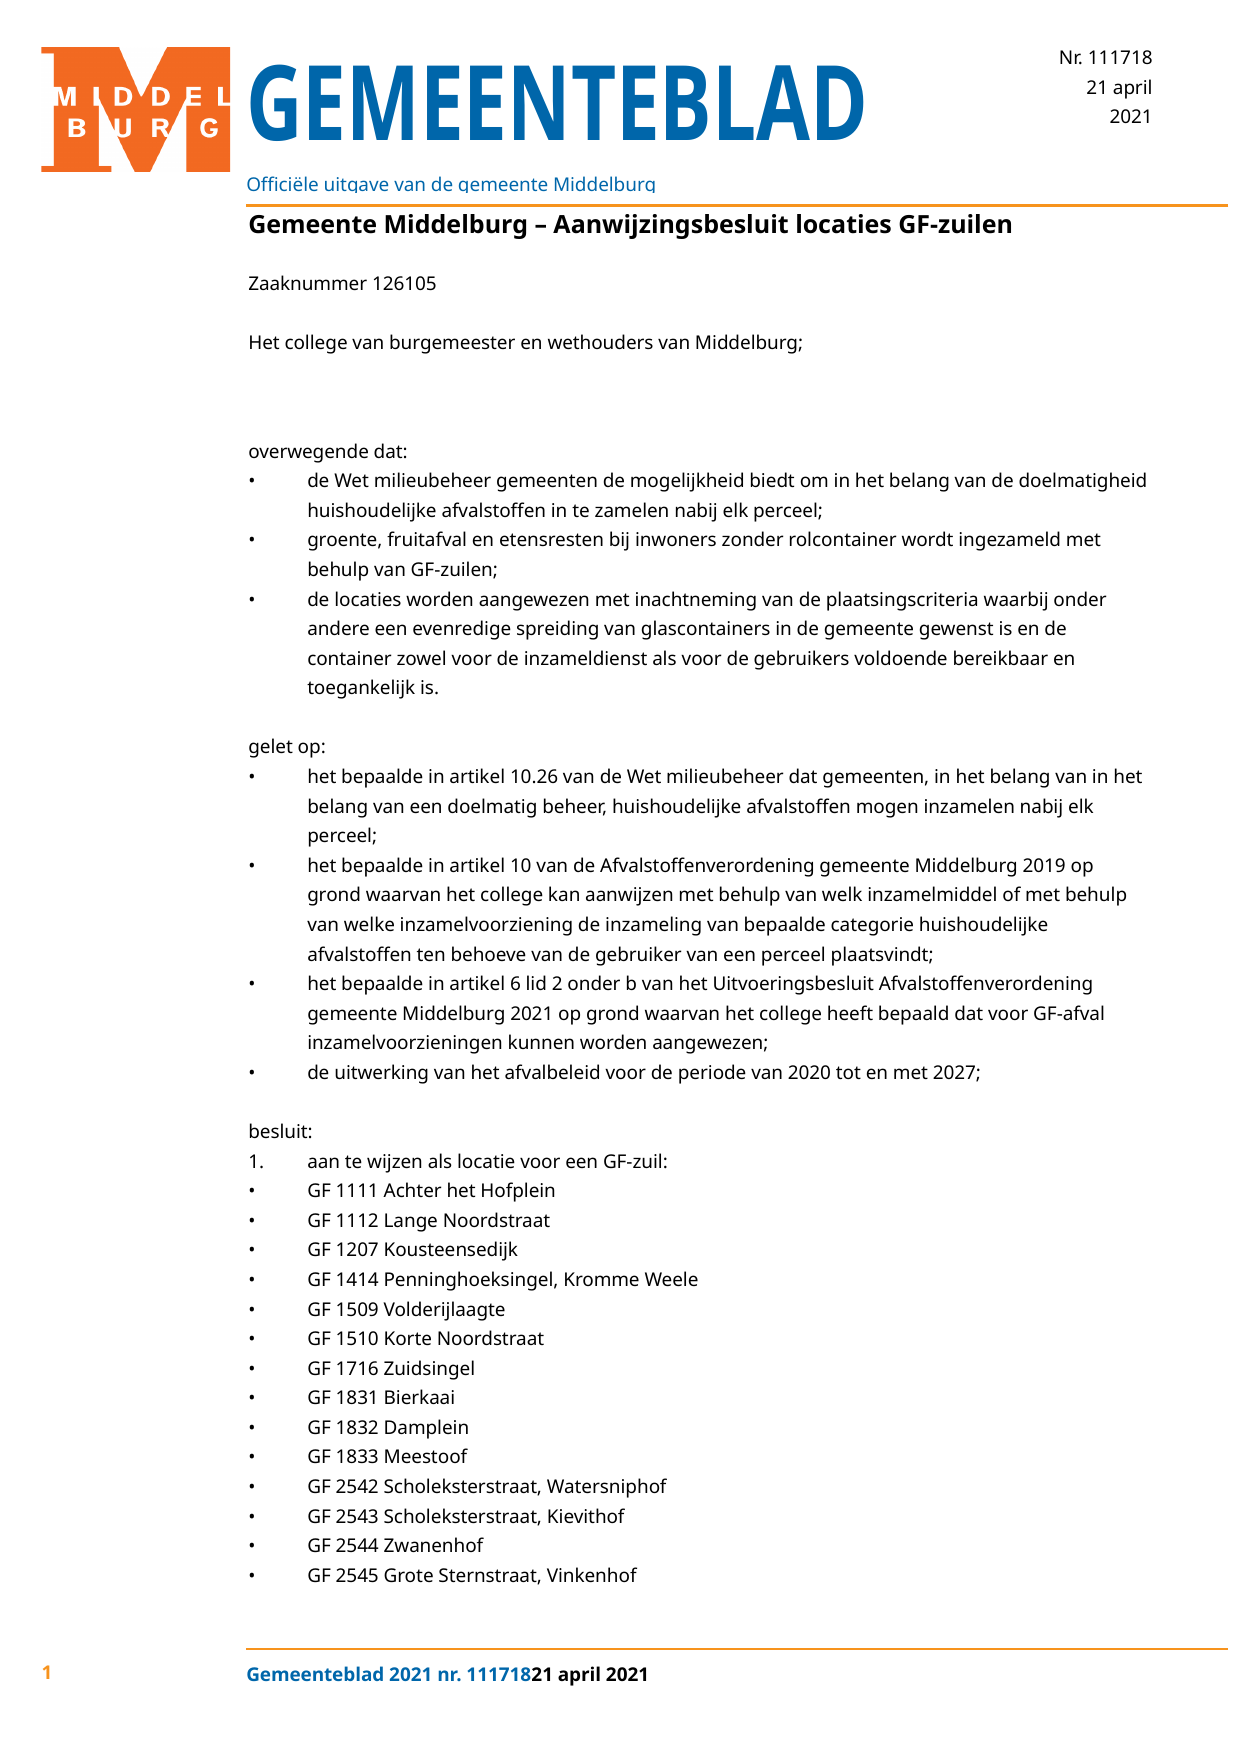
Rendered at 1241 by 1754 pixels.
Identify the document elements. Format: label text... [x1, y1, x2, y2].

text Het college van burgemeester en wethouders van Middelburg; [248, 329, 1152, 355]
list het bepaalde in artikel 10 van de Afvalstoffenverordening gemeente Middelburg 2019 op grond waarvan het college kan aanwijzen met behulp van welk inzamelmiddel of met behulp van welke inzamelvoorziening de inzameling van bepaalde categorie huishoudelijke afvalstoffen ten behoeve van de gebruiker van een perceel plaatsvindt; [248, 852, 1152, 967]
list de Wet milieubeheer gemeenten de mogelijkheid biedt om in het belang van de doelmatigheid huishoudelijke afvalstoffen in te zamelen nabij elk perceel; [248, 467, 1152, 523]
list het bepaalde in artikel 6 lid 2 onder b van het Uitvoeringsbesluit Afvalstoffenverordening gemeente Middelburg 2021 op grond waarvan het college heeft bepaald dat voor GF-afval inzamelvoorzieningen kunnen worden aangewezen; [248, 970, 1152, 1055]
text besluit: [248, 1118, 1152, 1144]
list GF 1414 Penninghoeksingel, Kromme Weele [248, 1266, 1152, 1292]
list de locaties worden aangewezen met inachtneming van de plaatsingscriteria waarbij onder andere een evenredige spreiding van glascontainers in de gemeente gewenst is en de container zowel voor de inzameldienst als voor de gebruikers voldoende bereikbaar en toegankelijk is. [248, 586, 1152, 700]
picture [41, 47, 231, 172]
list GF 1510 Korte Noordstraat [248, 1325, 1152, 1351]
list GF 2545 Grote Sternstraat, Vinkenhof [248, 1562, 1152, 1588]
text gelet op: [248, 734, 1152, 759]
list GF 1112 Lange Noordstraat [248, 1207, 1152, 1233]
list het bepaalde in artikel 10.26 van de Wet milieubeheer dat gemeenten, in het belang van in het belang van een doelmatig beheer, huishoudelijke afvalstoffen mogen inzamelen nabij elk perceel; [248, 763, 1152, 848]
list GF 1509 Volderijlaagte [248, 1296, 1152, 1322]
list de uitwerking van het afvalbeleid voor de periode van 2020 tot en met 2027; [248, 1059, 1152, 1085]
list groente, fruitafval en etensresten bij inwoners zonder rolcontainer wordt ingezameld met behulp van GF-zuilen; [248, 527, 1152, 582]
list GF 2543 Scholeksterstraat, Kievithof [248, 1503, 1152, 1529]
text overwegende dat: [248, 438, 1152, 464]
list aan te wijzen als locatie voor een GF-zuil: [248, 1148, 1152, 1174]
text Gemeente Middelburg – Aanwijzingsbesluit locaties GF-zuilen [248, 207, 1152, 241]
list GF 1832 Damplein [248, 1414, 1152, 1440]
text Zaaknummer 126105 [248, 270, 1152, 296]
list GF 2542 Scholeksterstraat, Watersniphof [248, 1473, 1152, 1499]
list GF 1207 Kousteensedijk [248, 1237, 1152, 1262]
list GF 2544 Zwanenhof [248, 1532, 1152, 1558]
list GF 1831 Bierkaai [248, 1384, 1152, 1410]
list GF 1716 Zuidsingel [248, 1355, 1152, 1381]
list GF 1111 Achter het Hofplein [248, 1177, 1152, 1203]
list GF 1833 Meestoof [248, 1444, 1152, 1469]
